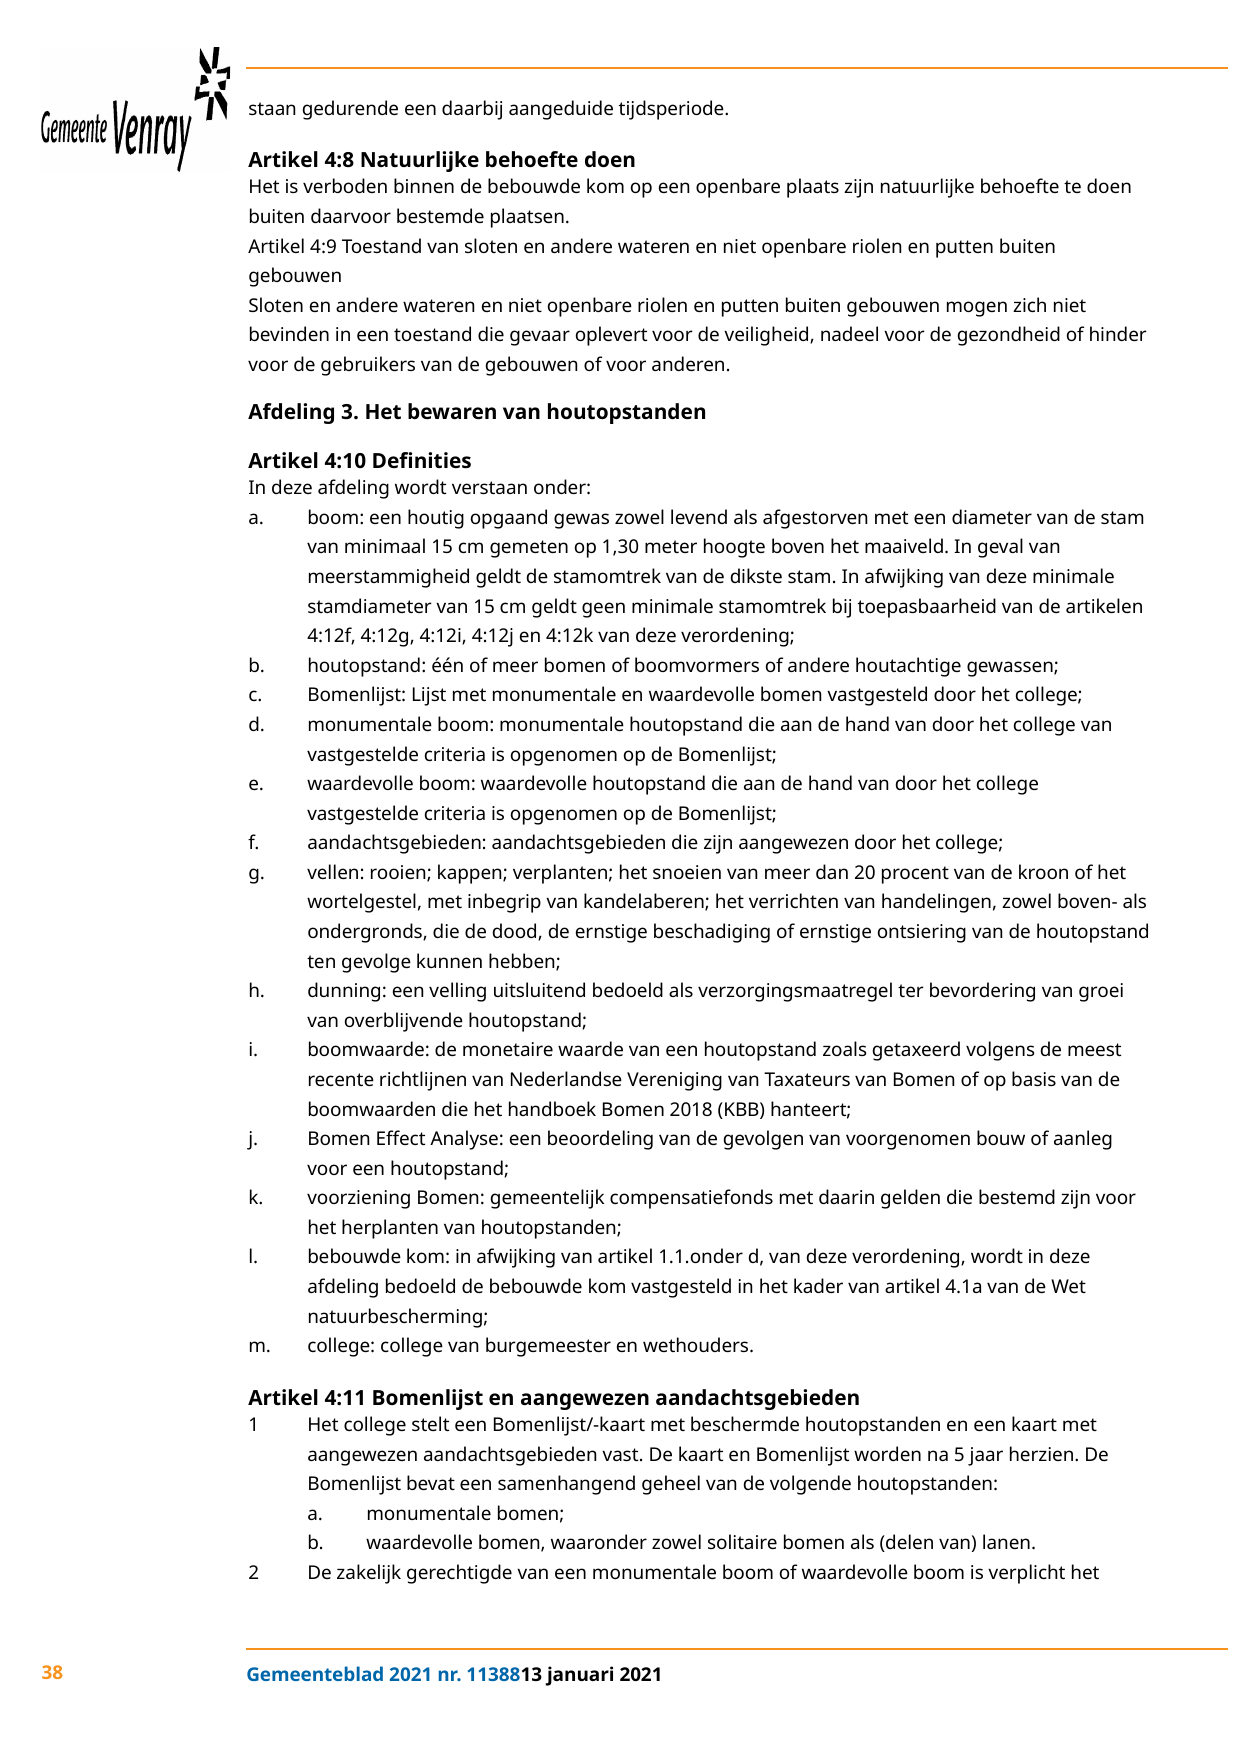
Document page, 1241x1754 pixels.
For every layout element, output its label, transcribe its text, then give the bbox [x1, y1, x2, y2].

list bebouwde kom: in afwijking van artikel 1.1.onder d, van deze verordening, wordt in deze afdeling bedoeld de bebouwde kom vastgesteld in het kader van artikel 4.1a van de Wet natuurbescherming; [248, 1244, 1152, 1328]
text Artikel 4:11 Bomenlijst en aangewezen aandachtsgebieden [248, 1383, 1152, 1411]
list college: college van burgemeester en wethouders. [248, 1332, 1152, 1358]
text In deze afdeling wordt verstaan onder: [248, 474, 1152, 500]
list Bomen Effect Analyse: een beoordeling van de gevolgen van voorgenomen bouw of aanleg voor een houtopstand; [248, 1125, 1152, 1181]
list boom: een houtig opgaand gewas zowel levend als afgestorven met een diameter van de stam van minimaal 15 cm gemeten op 1,30 meter hoogte boven het maaiveld. In geval van meerstammigheid geldt de stamomtrek van de dikste stam. In afwijking van deze minimale stamdiameter van 15 cm geldt geen minimale stamomtrek bij toepasbaarheid van de artikelen 4:12f, 4:12g, 4:12i, 4:12j en 4:12k van deze verordening; [248, 504, 1152, 648]
list Het college stelt een Bomenlijst/-kaart met beschermde houtopstanden en een kaart met aangewezen aandachtsgebieden vast. De kaart en Bomenlijst worden na 5 jaar herzien. De Bomenlijst bevat een samenhangend geheel van de volgende houtopstanden: [248, 1411, 1152, 1496]
list houtopstand: één of meer bomen of boomvormers of andere houtachtige gewassen; [248, 652, 1152, 678]
list waardevolle boom: waardevolle houtopstand die aan de hand van door het college vastgestelde criteria is opgenomen op de Bomenlijst; [248, 770, 1152, 826]
list dunning: een velling uitsluitend bedoeld als verzorgingsmaatregel ter bevordering van groei van overblijvende houtopstand; [248, 977, 1152, 1033]
list De zakelijk gerechtigde van een monumentale boom of waardevolle boom is verplicht het [248, 1559, 1152, 1585]
list aandachtsgebieden: aandachtsgebieden die zijn aangewezen door het college; [248, 829, 1152, 855]
picture [41, 47, 231, 172]
list monumentale boom: monumentale houtopstand die aan de hand van door het college van vastgestelde criteria is opgenomen op de Bomenlijst; [248, 711, 1152, 766]
list Bomenlijst: Lijst met monumentale en waardevolle bomen vastgesteld door het college; [248, 682, 1152, 707]
list waardevolle bomen, waaronder zowel solitaire bomen als (delen van) lanen. [307, 1529, 1152, 1555]
text Artikel 4:9 Toestand van sloten en andere wateren en niet openbare riolen en putten buiten gebouwen [248, 233, 1152, 288]
list monumentale bomen; [307, 1500, 1152, 1526]
list boomwaarde: de monetaire waarde van een houtopstand zoals getaxeerd volgens de meest recente richtlijnen van Nederlandse Vereniging van Taxateurs van Bomen of op basis van de boomwaarden die het handboek Bomen 2018 (KBB) hanteert; [248, 1037, 1152, 1121]
text Afdeling 3. Het bewaren van houtopstanden [248, 397, 1152, 425]
list vellen: rooien; kappen; verplanten; het snoeien van meer dan 20 procent van de kroon of het wortelgestel, met inbegrip van kandelaberen; het verrichten van handelingen, zowel boven- als ondergronds, die de dood, de ernstige beschadiging of ernstige ontsiering van de houtopstand ten gevolge kunnen hebben; [248, 859, 1152, 973]
list voorziening Bomen: gemeentelijk compensatiefonds met daarin gelden die bestemd zijn voor het herplanten van houtopstanden; [248, 1184, 1152, 1240]
text Het is verboden binnen de bebouwde kom op een openbare plaats zijn natuurlijke behoefte te doen buiten daarvoor bestemde plaatsen. [248, 174, 1152, 229]
text Artikel 4:10 Definities [248, 446, 1152, 474]
text staan gedurende een daarbij aangeduide tijdsperiode. [248, 95, 1152, 121]
text Artikel 4:8 Natuurlijke behoefte doen [248, 145, 1152, 174]
text Sloten en andere wateren en niet openbare riolen en putten buiten gebouwen mogen zich niet bevinden in een toestand die gevaar oplevert voor de veiligheid, nadeel voor de gezondheid of hinder voor de gebruikers van de gebouwen of voor anderen. [248, 292, 1152, 377]
